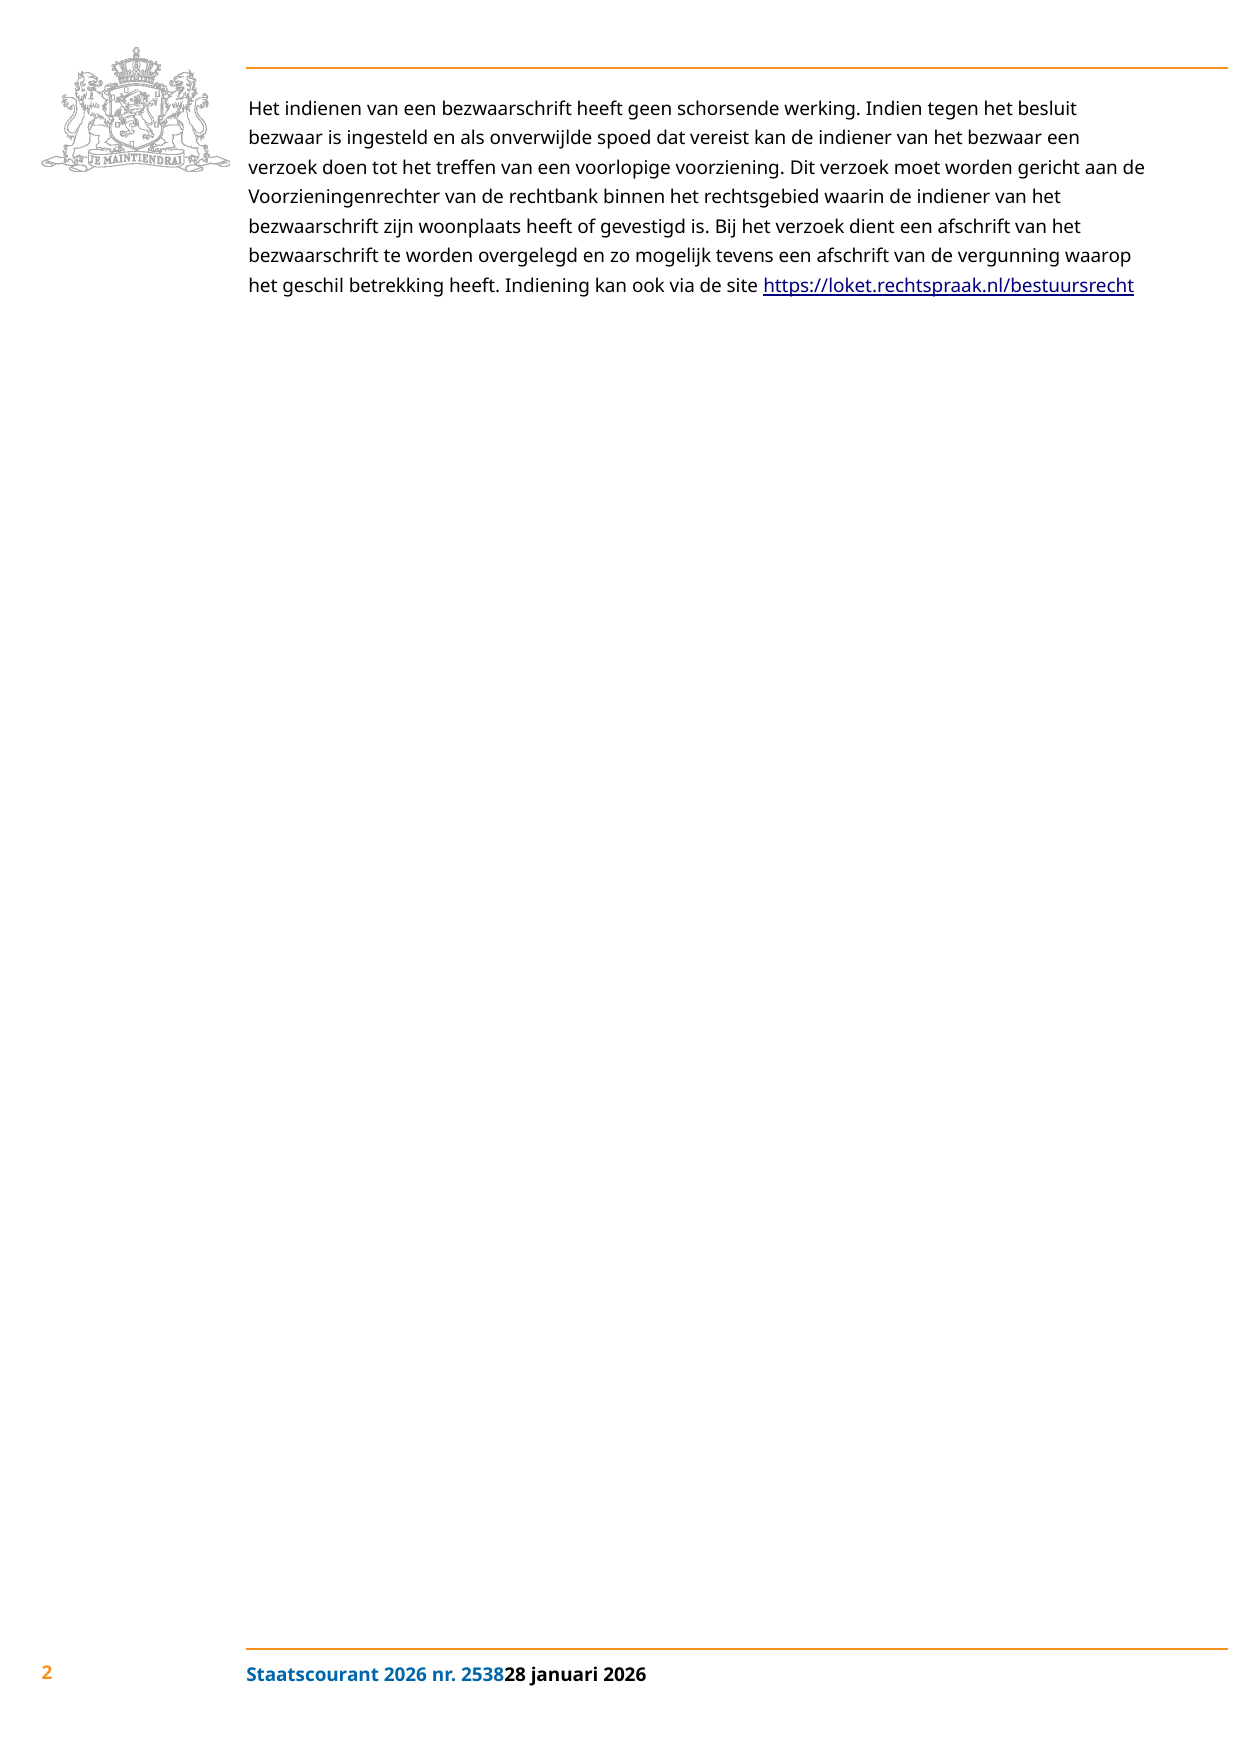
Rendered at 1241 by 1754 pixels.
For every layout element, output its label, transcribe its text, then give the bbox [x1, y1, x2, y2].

text Het indienen van een bezwaarschrift heeft geen schorsende werking. Indien tegen het besluit bezwaar is ingesteld en als onverwijlde spoed dat vereist kan de indiener van het bezwaar een verzoek doen tot het treffen van een voorlopige voorziening. Dit verzoek moet worden gericht aan de Voorzieningenrechter van de rechtbank binnen het rechtsgebied waarin de indiener van het bezwaarschrift zijn woonplaats heeft of gevestigd is. Bij het verzoek dient een afschrift van het bezwaarschrift te worden overgelegd en zo mogelijk tevens een afschrift van de vergunning waarop het geschil betrekking heeft. Indiening kan ook via de site https://loket.rechtspraak.nl/bestuursrecht [248, 95, 1152, 298]
picture [41, 47, 231, 172]
